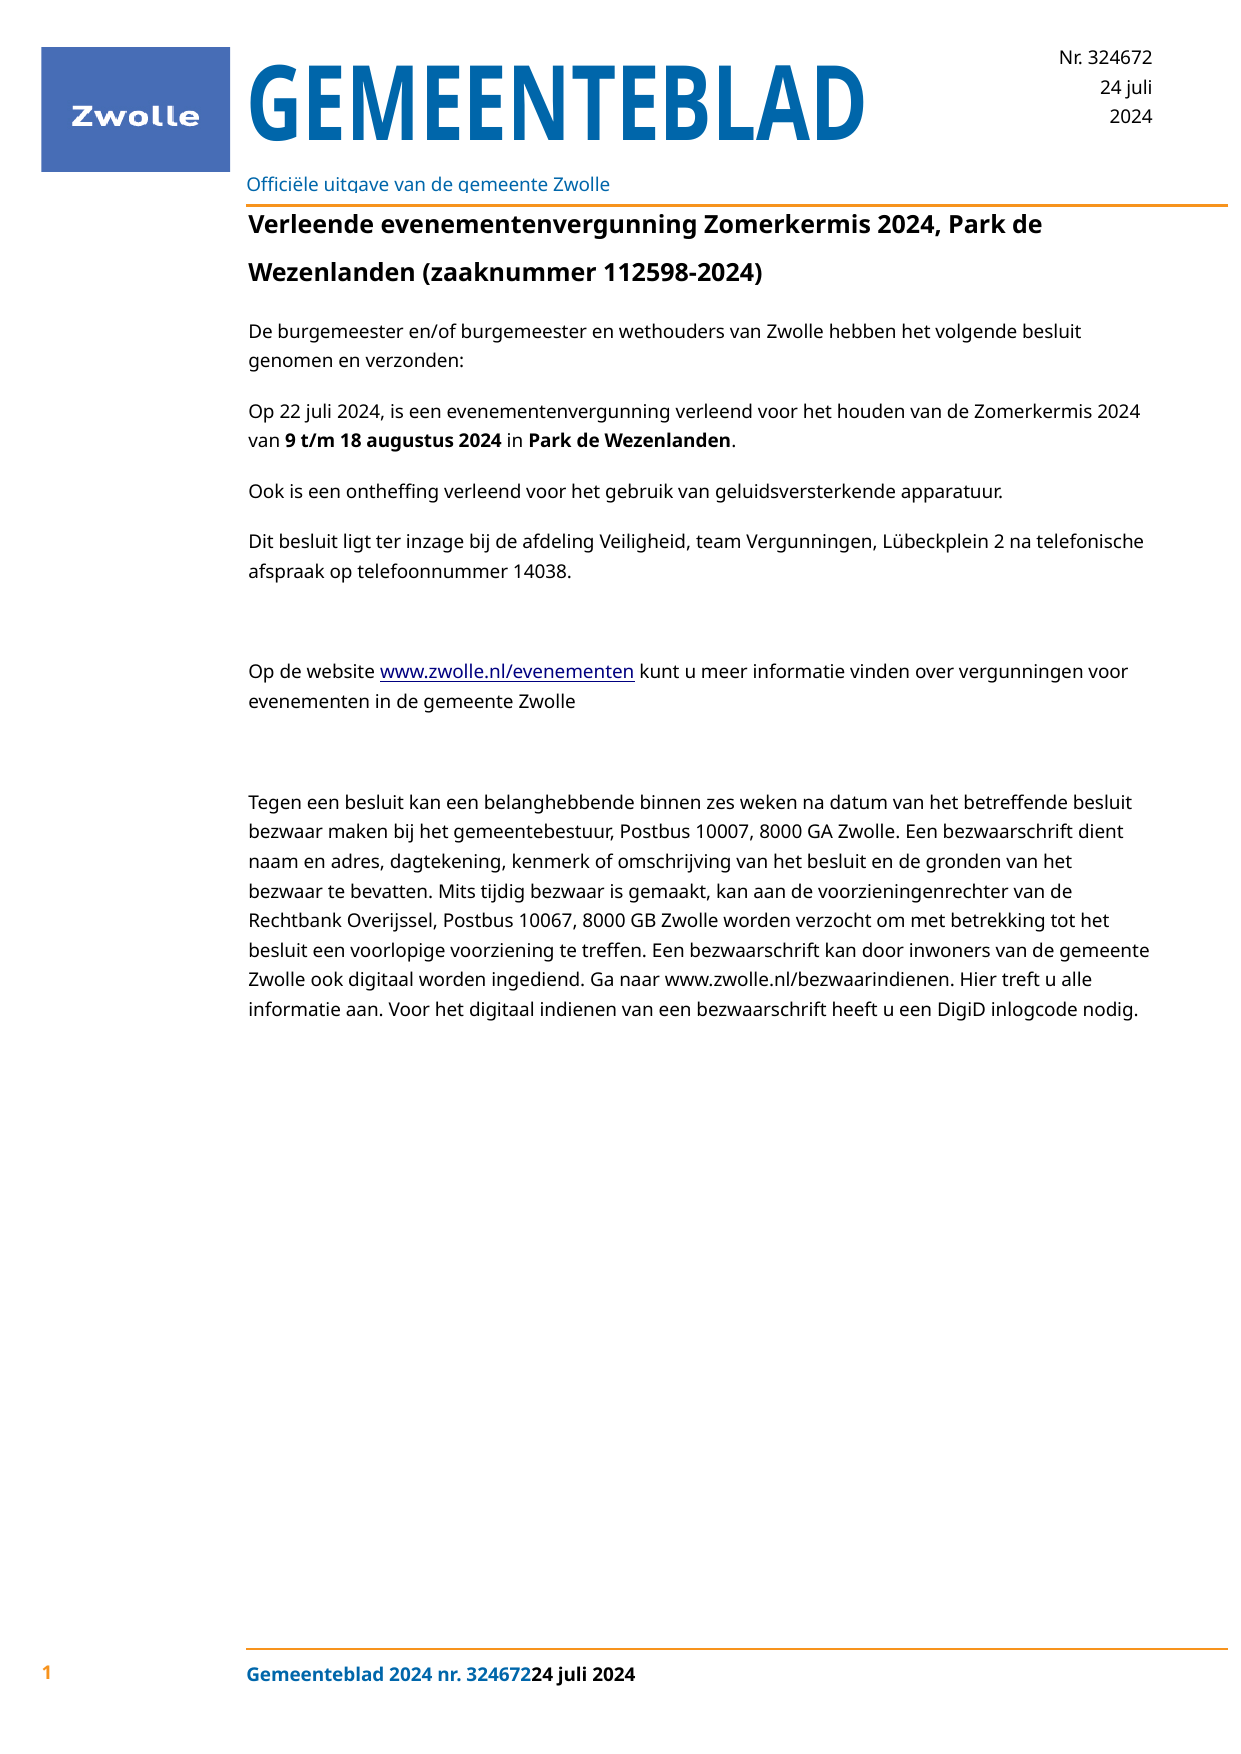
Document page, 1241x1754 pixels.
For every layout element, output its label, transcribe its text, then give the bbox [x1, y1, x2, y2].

text De burgemeester en/of burgemeester en wethouders van Zwolle hebben het volgende besluit genomen en verzonden: [248, 318, 1152, 373]
text Verleende evenementenvergunning Zomerkermis 2024, Park de Wezenlanden (zaaknummer 112598-2024) [248, 207, 1152, 288]
text Tegen een besluit kan een belanghebbende binnen zes weken na datum van het betreffende besluit bezwaar maken bij het gemeentebestuur, Postbus 10007, 8000 GA Zwolle. Een bezwaarschrift dient naam en adres, dagtekening, kenmerk of omschrijving van het besluit en de gronden van het bezwaar te bevatten. Mits tijdig bezwaar is gemaakt, kan aan de voorzieningenrechter van de Rechtbank Overijssel, Postbus 10067, 8000 GB Zwolle worden verzocht om met betrekking tot het besluit een voorlopige voorziening te treffen. Een bezwaarschrift kan door inwoners van de gemeente Zwolle ook digitaal worden ingediend. Ga naar www.zwolle.nl/bezwaarindienen. Hier treft u alle informatie aan. Voor het digitaal indienen van een bezwaarschrift heeft u een DigiD inlogcode nodig. [248, 789, 1152, 1022]
text Op 22 juli 2024, is een evenementenvergunning verleend voor het houden van de Zomerkermis 2024 van 9 t/m 18 augustus 2024 in Park de Wezenlanden. [248, 398, 1152, 453]
picture [41, 47, 231, 172]
text Ook is een ontheffing verleend voor het gebruik van geluidsversterkende apparatuur. [248, 478, 1152, 504]
text Op de website www.zwolle.nl/evenementen kunt u meer informatie vinden over vergunningen voor evenementen in de gemeente Zwolle [248, 659, 1152, 714]
text Dit besluit ligt ter inzage bij de afdeling Veiligheid, team Vergunningen, Lübeckplein 2 na telefonische afspraak op telefoonnummer 14038. [248, 528, 1152, 584]
